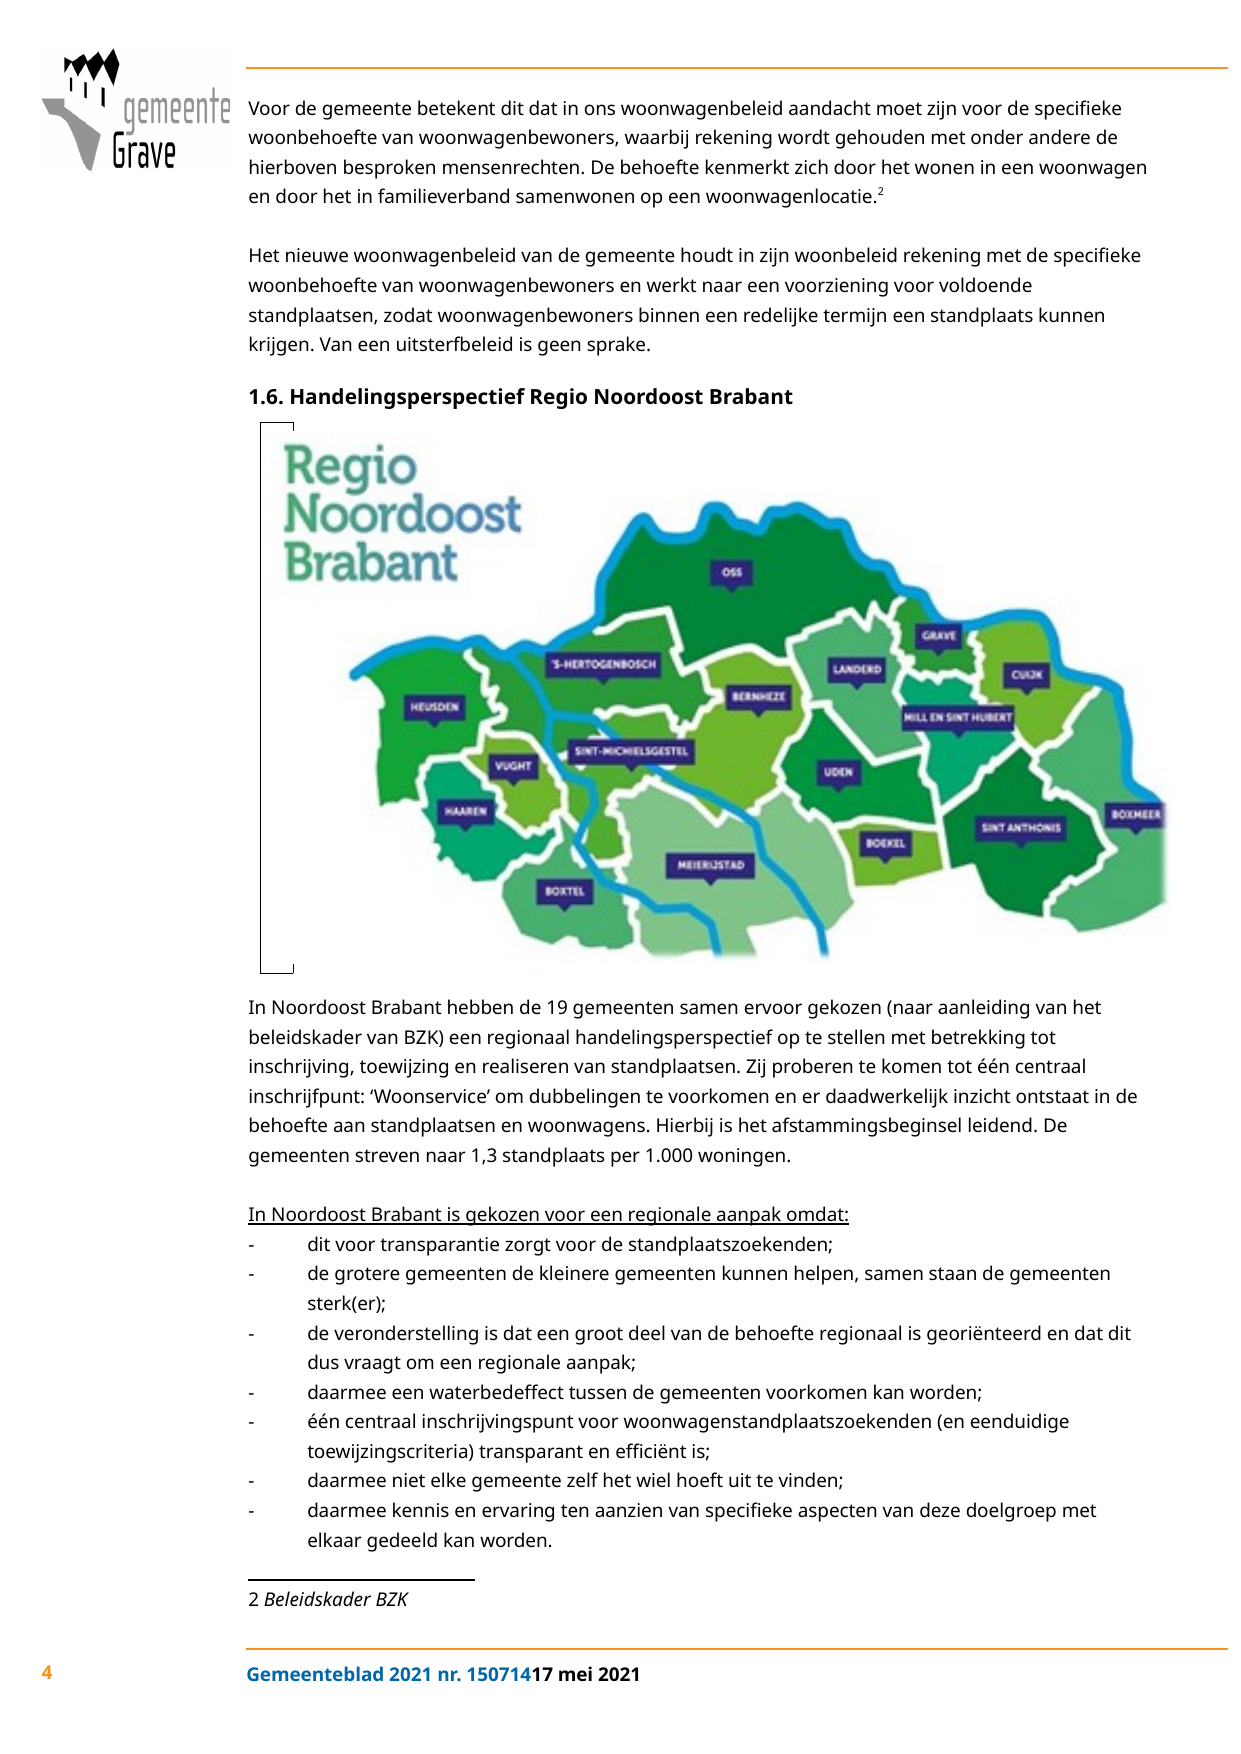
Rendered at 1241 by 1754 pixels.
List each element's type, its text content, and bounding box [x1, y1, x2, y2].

picture [268, 431, 1173, 964]
list de grotere gemeenten de kleinere gemeenten kunnen helpen, samen staan de gemeenten sterk(er); [248, 1261, 1152, 1316]
picture [41, 47, 231, 172]
list één centraal inschrijvingspunt voor woonwagenstandplaatszoekenden (en eenduidige toewijzingscriteria) transparant en efficiënt is; [248, 1408, 1152, 1464]
list de veronderstelling is dat een groot deel van de behoefte regionaal is georiënteerd en dat dit dus vraagt om een regionale aanpak; [248, 1320, 1152, 1375]
text In Noordoost Brabant is gekozen voor een regionale aanpak omdat: [248, 1201, 1152, 1227]
list daarmee niet elke gemeente zelf het wiel hoeft uit te vinden; [248, 1468, 1152, 1493]
text 1.6. Handelingsperspectief Regio Noordoost Brabant [248, 382, 1152, 410]
list daarmee kennis en ervaring ten aanzien van specifieke aspecten van deze doelgroep met elkaar gedeeld kan worden. [248, 1497, 1152, 1552]
text Het nieuwe woonwagenbeleid van de gemeente houdt in zijn woonbeleid rekening met de specifieke woonbehoefte van woonwagenbewoners en werkt naar een voorziening voor voldoende standplaatsen, zodat woonwagenbewoners binnen een redelijke termijn een standplaats kunnen krijgen. Van een uitsterfbeleid is geen sprake. [248, 243, 1152, 357]
list dit voor transparantie zorgt voor de standplaatszoekenden; [248, 1231, 1152, 1257]
text Voor de gemeente betekent dit dat in ons woonwagenbeleid aandacht moet zijn voor de specifieke woonbehoefte van woonwagenbewoners, waarbij rekening wordt gehouden met onder andere de hierboven besproken mensenrechten. De behoefte kenmerkt zich door het wonen in een woonwagen en door het in familieverband samenwonen op een woonwagenlocatie. [248, 95, 1152, 209]
text In Noordoost Brabant hebben de 19 gemeenten samen ervoor gekozen (naar aanleiding van het beleidskader van BZK) een regionaal handelingsperspectief op te stellen met betrekking tot inschrijving, toewijzing en realiseren van standplaatsen. Zij proberen te komen tot één centraal inschrijfpunt: ‘Woonservice’ om dubbelingen te voorkomen en er daadwerkelijk inzicht ontstaat in de behoefte aan standplaatsen en woonwagens. Hierbij is het afstammingsbeginsel leidend. De gemeenten streven naar 1,3 standplaats per 1.000 woningen. [248, 994, 1152, 1168]
text Beleidskader BZK [248, 1586, 1152, 1612]
list daarmee een waterbedeffect tussen de gemeenten voorkomen kan worden; [248, 1379, 1152, 1404]
